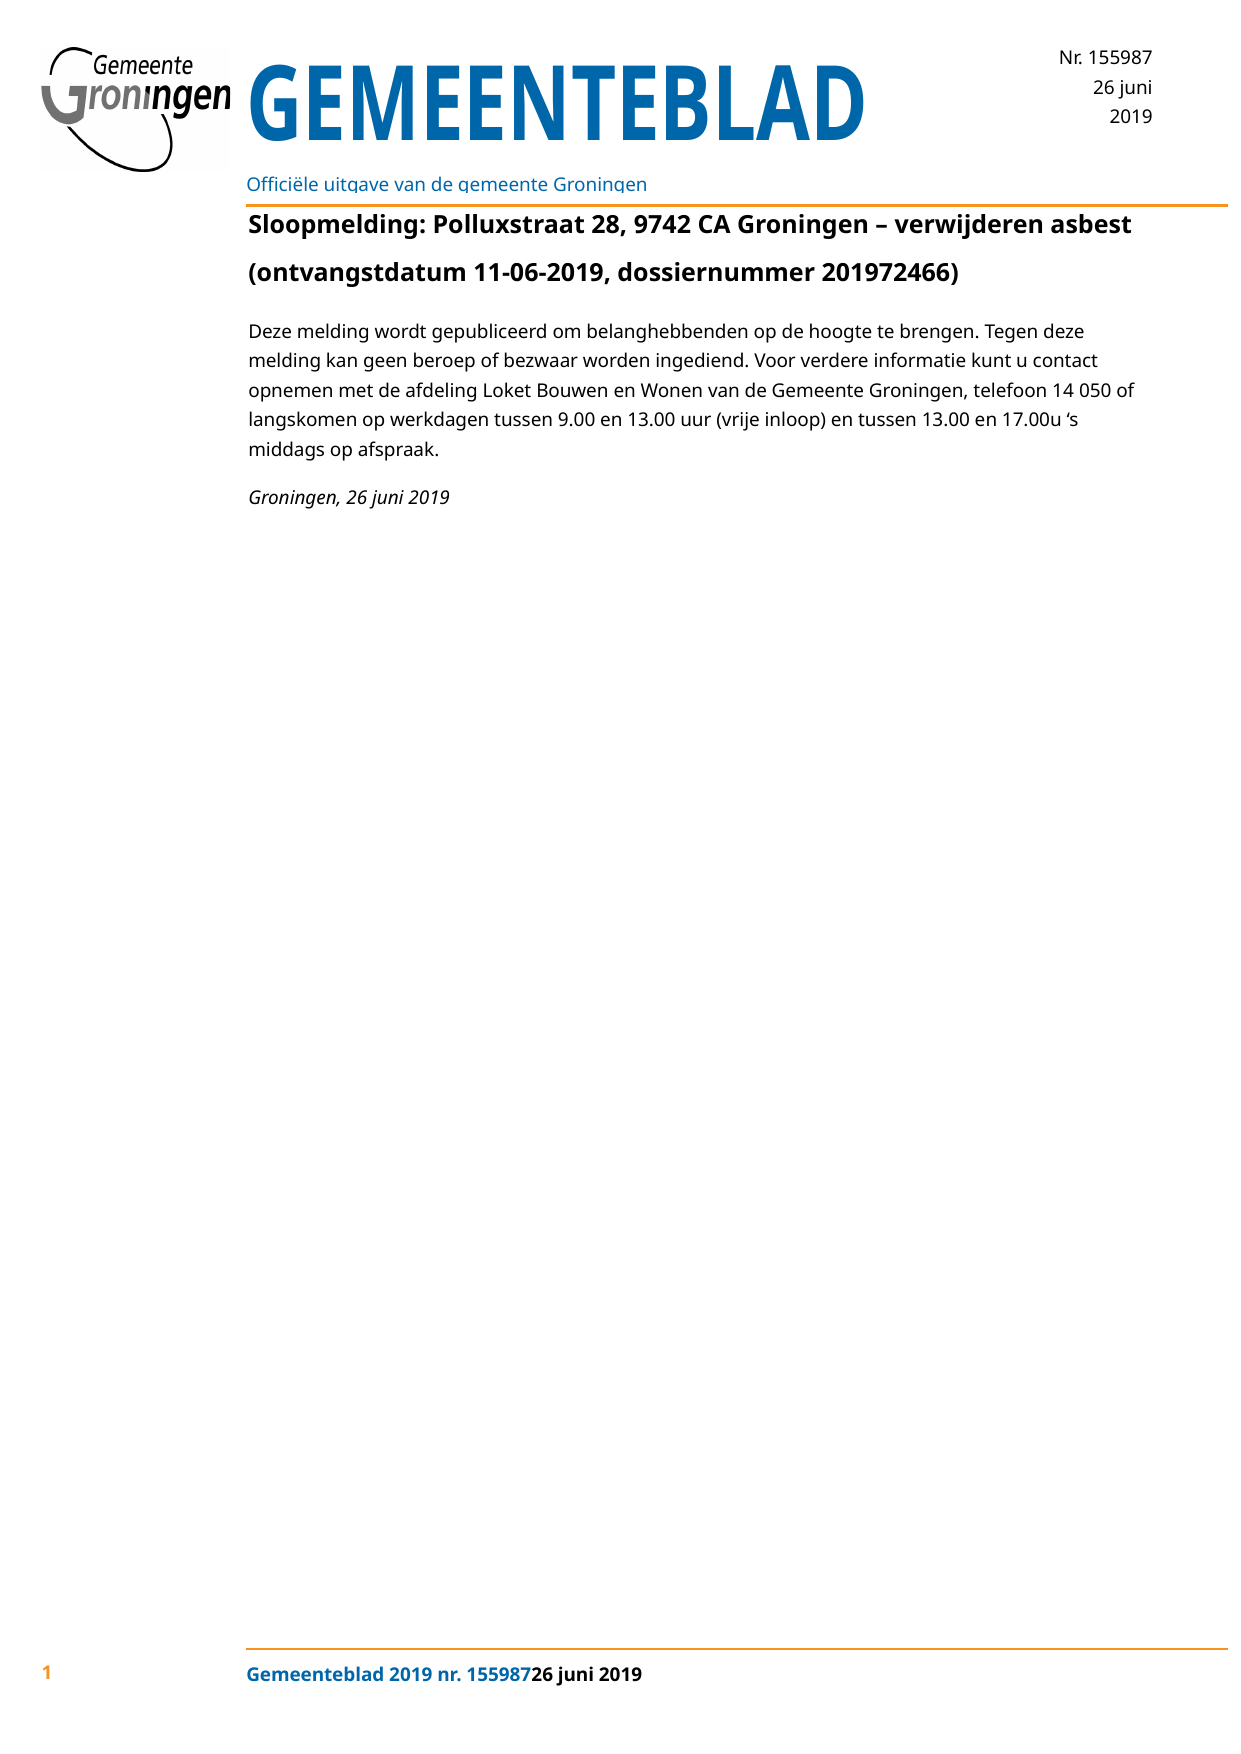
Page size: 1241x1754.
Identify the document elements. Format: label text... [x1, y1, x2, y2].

text Deze melding wordt gepubliceerd om belanghebbenden op de hoogte te brengen. Tegen deze melding kan geen beroep of bezwaar worden ingediend. Voor verdere informatie kunt u contact opnemen met de afdeling Loket Bouwen en Wonen van de Gemeente Groningen, telefoon 14 050 of langskomen op werkdagen tussen 9.00 en 13.00 uur (vrije inloop) en tussen 13.00 en 17.00u ‘s middags op afspraak. [248, 318, 1152, 462]
text Sloopmelding: Polluxstraat 28, 9742 CA Groningen – verwijderen asbest (ontvangstdatum 11-06-2019, dossiernummer 201972466) [248, 207, 1152, 288]
text Groningen, 26 juni 2019 [248, 484, 1152, 510]
picture [41, 47, 231, 172]
